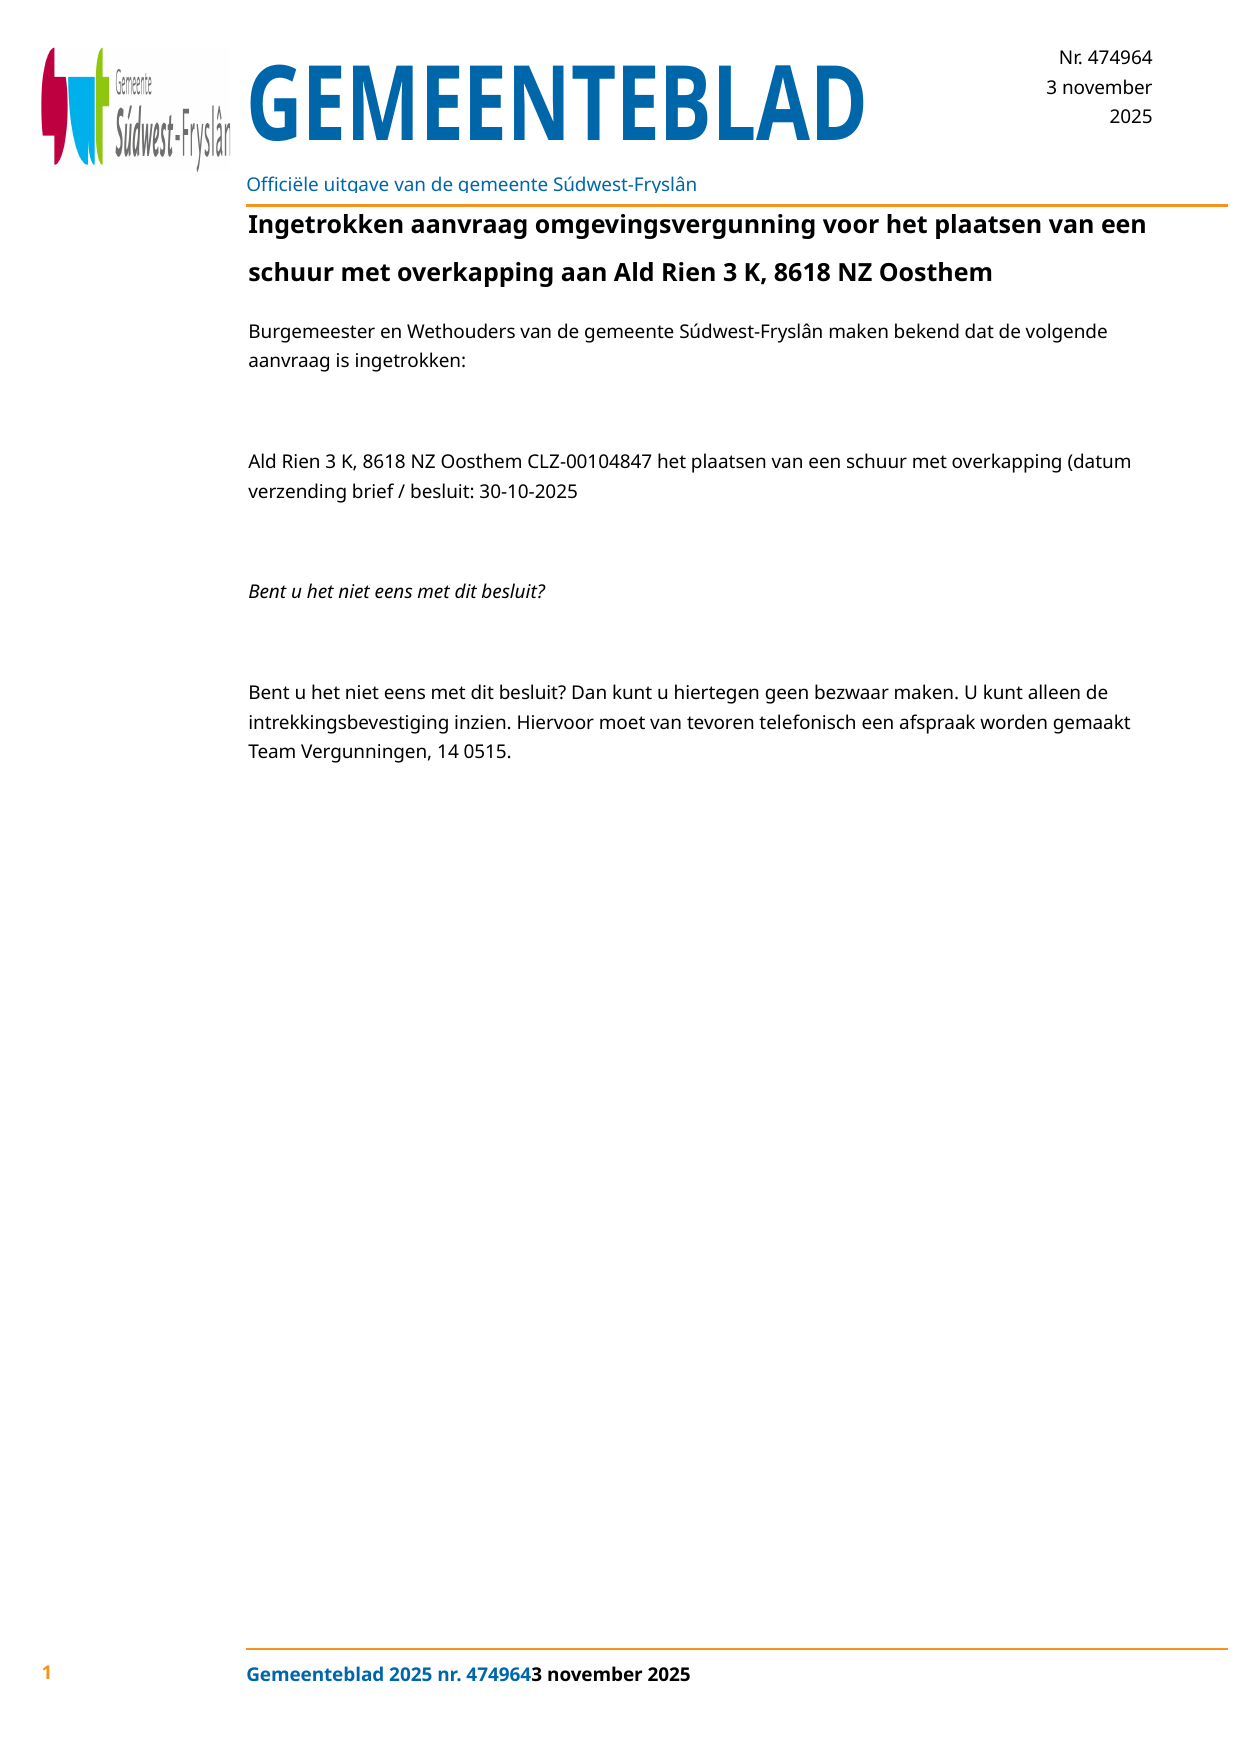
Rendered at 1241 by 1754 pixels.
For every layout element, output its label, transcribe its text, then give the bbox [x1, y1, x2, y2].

text Ingetrokken aanvraag omgevingsvergunning voor het plaatsen van een schuur met overkapping aan Ald Rien 3 K, 8618 NZ Oosthem [248, 207, 1152, 288]
text Ald Rien 3 K, 8618 NZ Oosthem CLZ-00104847 het plaatsen van een schuur met overkapping (datum verzending brief / besluit: 30-10-2025 [248, 448, 1152, 504]
text Burgemeester en Wethouders van de gemeente Súdwest-Fryslân maken bekend dat de volgende aanvraag is ingetrokken: [248, 318, 1152, 373]
text Bent u het niet eens met dit besluit? Dan kunt u hiertegen geen bezwaar maken. U kunt alleen de intrekkingsbevestiging inzien. Hiervoor moet van tevoren telefonisch een afspraak worden gemaakt Team Vergunningen, 14 0515. [248, 679, 1152, 764]
text Bent u het niet eens met dit besluit? [248, 579, 1152, 604]
picture [41, 47, 231, 172]
